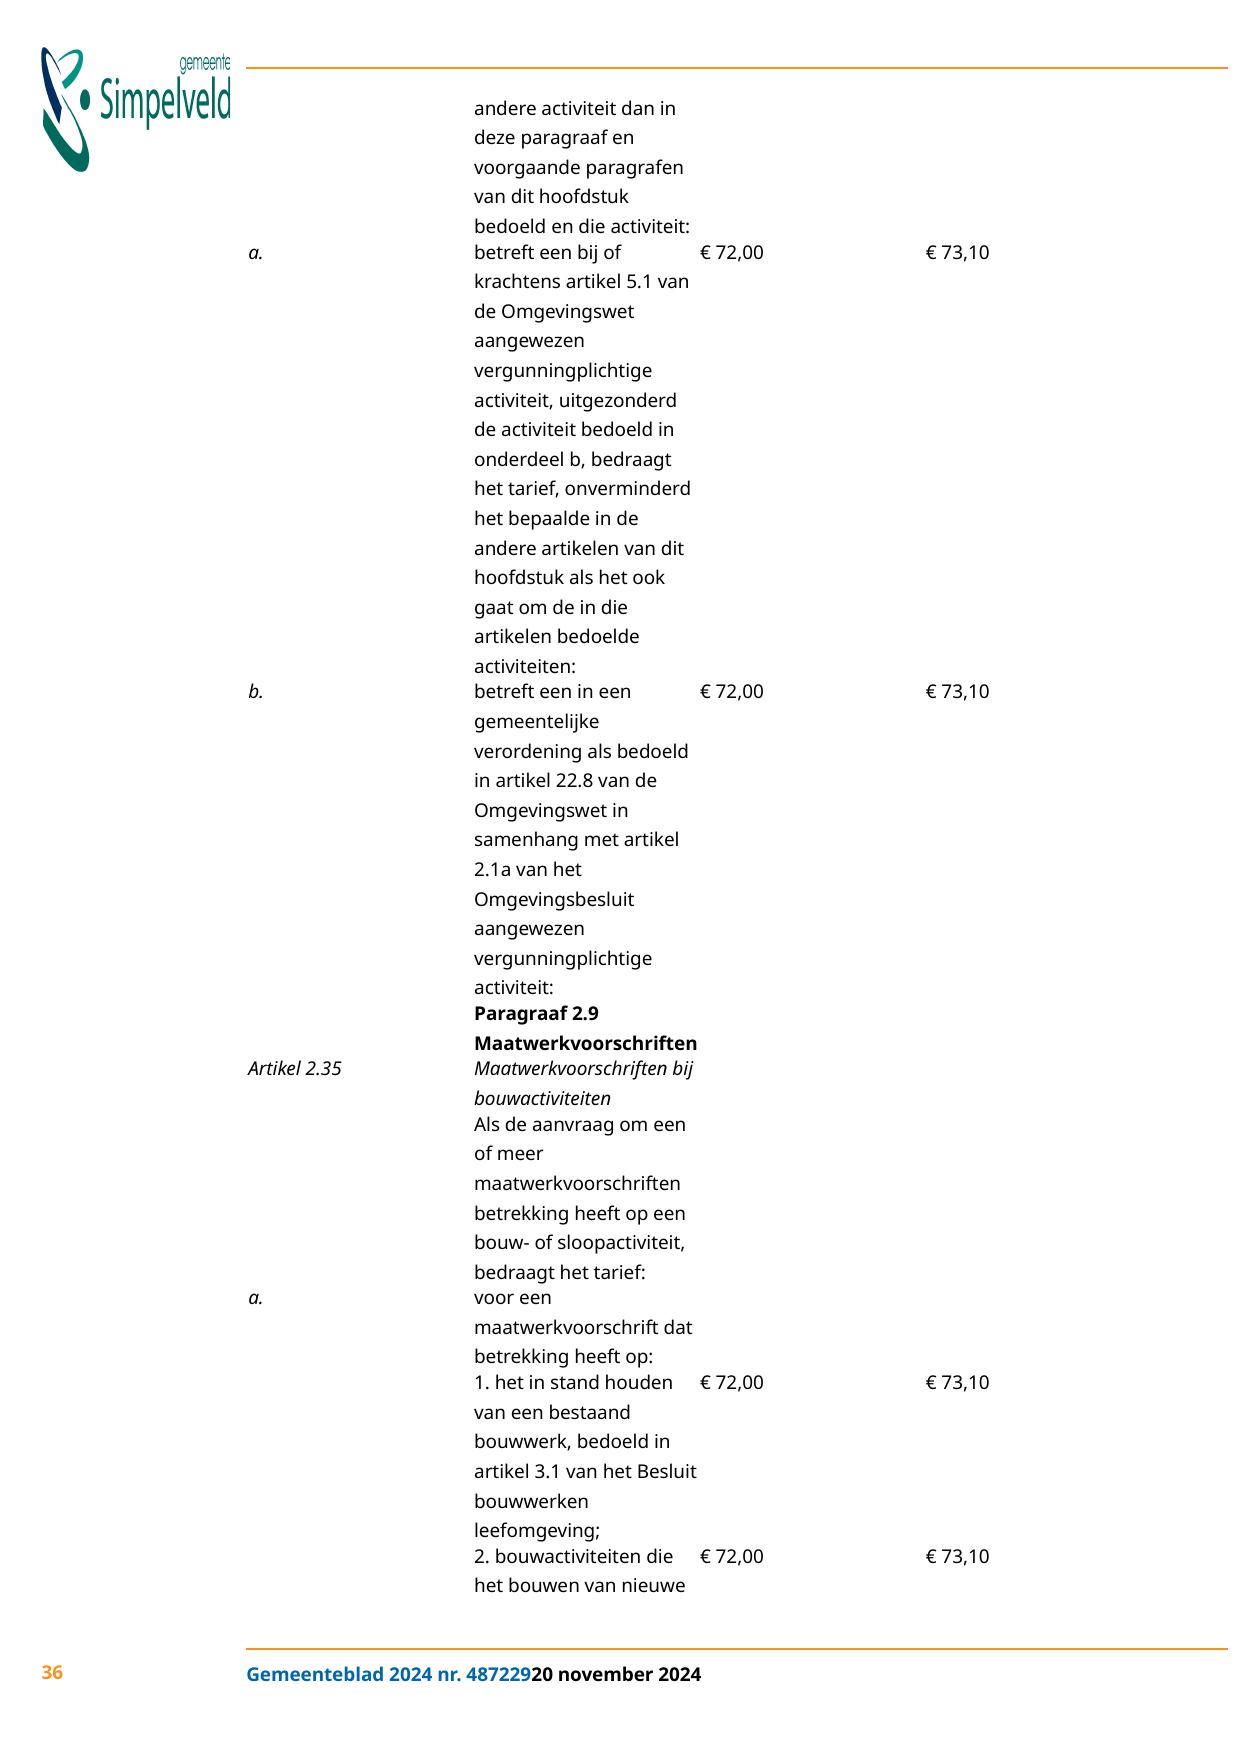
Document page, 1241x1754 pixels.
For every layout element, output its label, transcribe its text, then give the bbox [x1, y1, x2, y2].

table_cell 1. het in stand houden van een bestaand bouwwerk, bedoeld in artikel 3.1 van het Besluit bouwwerken leefomgeving; [474, 1370, 700, 1543]
table_cell [926, 1111, 1152, 1284]
table_cell [926, 1056, 1152, 1111]
table_cell € 73,10 [926, 679, 1152, 1000]
table_cell a. [248, 1285, 474, 1369]
table_cell [248, 1111, 474, 1284]
table_cell a. [248, 239, 474, 679]
table_cell € 72,00 [700, 239, 926, 679]
table_cell voor een maatwerkvoorschrift dat betrekking heeft op: [474, 1285, 700, 1369]
table_cell € 72,00 [700, 679, 926, 1000]
table_cell Maatwerkvoorschriften bij bouwactiviteiten [474, 1056, 700, 1111]
table_cell [926, 95, 1152, 239]
table_cell € 73,10 [926, 1543, 1152, 1598]
table_cell Als de aanvraag om een of meer maatwerkvoorschriften betrekking heeft op een bouw- of sloopactiviteit, bedraagt het tarief: [474, 1111, 700, 1284]
table_cell betreft een in een gemeentelijke verordening als bedoeld in artikel 22.8 van de Omgevingswet in samenhang met artikel 2.1a van het Omgevingsbesluit aangewezen vergunningplichtige activiteit: [474, 679, 700, 1000]
table_cell € 73,10 [926, 1370, 1152, 1543]
table_cell Artikel 2.35 [248, 1056, 474, 1111]
table_cell [700, 1111, 926, 1284]
table_cell Paragraaf 2.9 Maatwerkvoorschriften [474, 1000, 700, 1056]
table_cell [926, 1000, 1152, 1056]
table_cell [700, 1056, 926, 1111]
table_cell [248, 95, 474, 239]
table_cell [248, 1543, 474, 1598]
table_cell € 72,00 [700, 1370, 926, 1543]
table_cell andere activiteit dan in deze paragraaf en voorgaande paragrafen van dit hoofdstuk bedoeld en die activiteit: [474, 95, 700, 239]
table_cell € 73,10 [926, 239, 1152, 679]
table_cell [700, 95, 926, 239]
table_cell [926, 1285, 1152, 1369]
table_cell € 72,00 [700, 1543, 926, 1598]
table_cell [700, 1000, 926, 1056]
table_cell [700, 1285, 926, 1369]
table_cell [248, 1000, 474, 1056]
table_cell b. [248, 679, 474, 1000]
table_cell [248, 1370, 474, 1543]
table_cell betreft een bij of krachtens artikel 5.1 van de Omgevingswet aangewezen vergunningplichtige activiteit, uitgezonderd de activiteit bedoeld in onderdeel b, bedraagt het tarief, onverminderd het bepaalde in de andere artikelen van dit hoofdstuk als het ook gaat om de in die artikelen bedoelde activiteiten: [474, 239, 700, 679]
table_cell 2. bouwactiviteiten die het bouwen van nieuwe [474, 1543, 700, 1598]
picture [41, 47, 231, 172]
